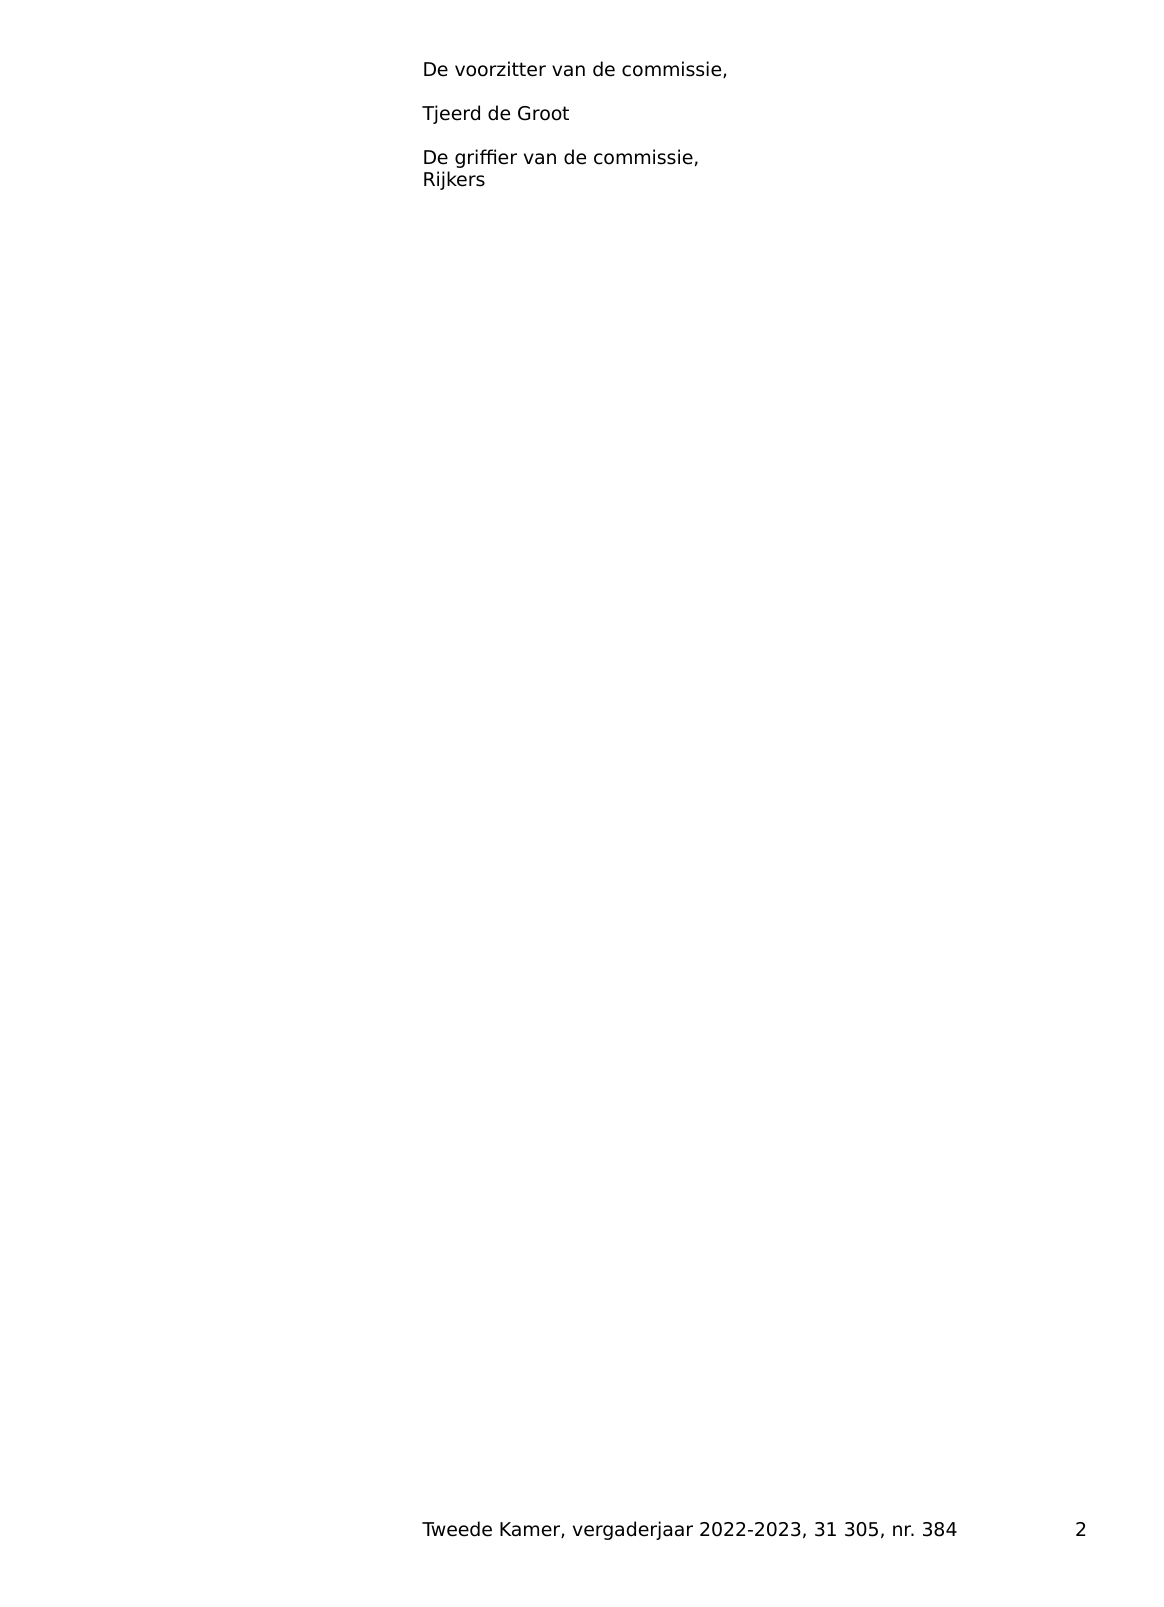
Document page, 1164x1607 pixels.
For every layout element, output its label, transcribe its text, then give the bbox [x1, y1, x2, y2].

text De griffier van de commissie, Rijkers [422, 147, 1087, 191]
text De voorzitter van de commissie, Tjeerd de Groot [422, 59, 1087, 125]
